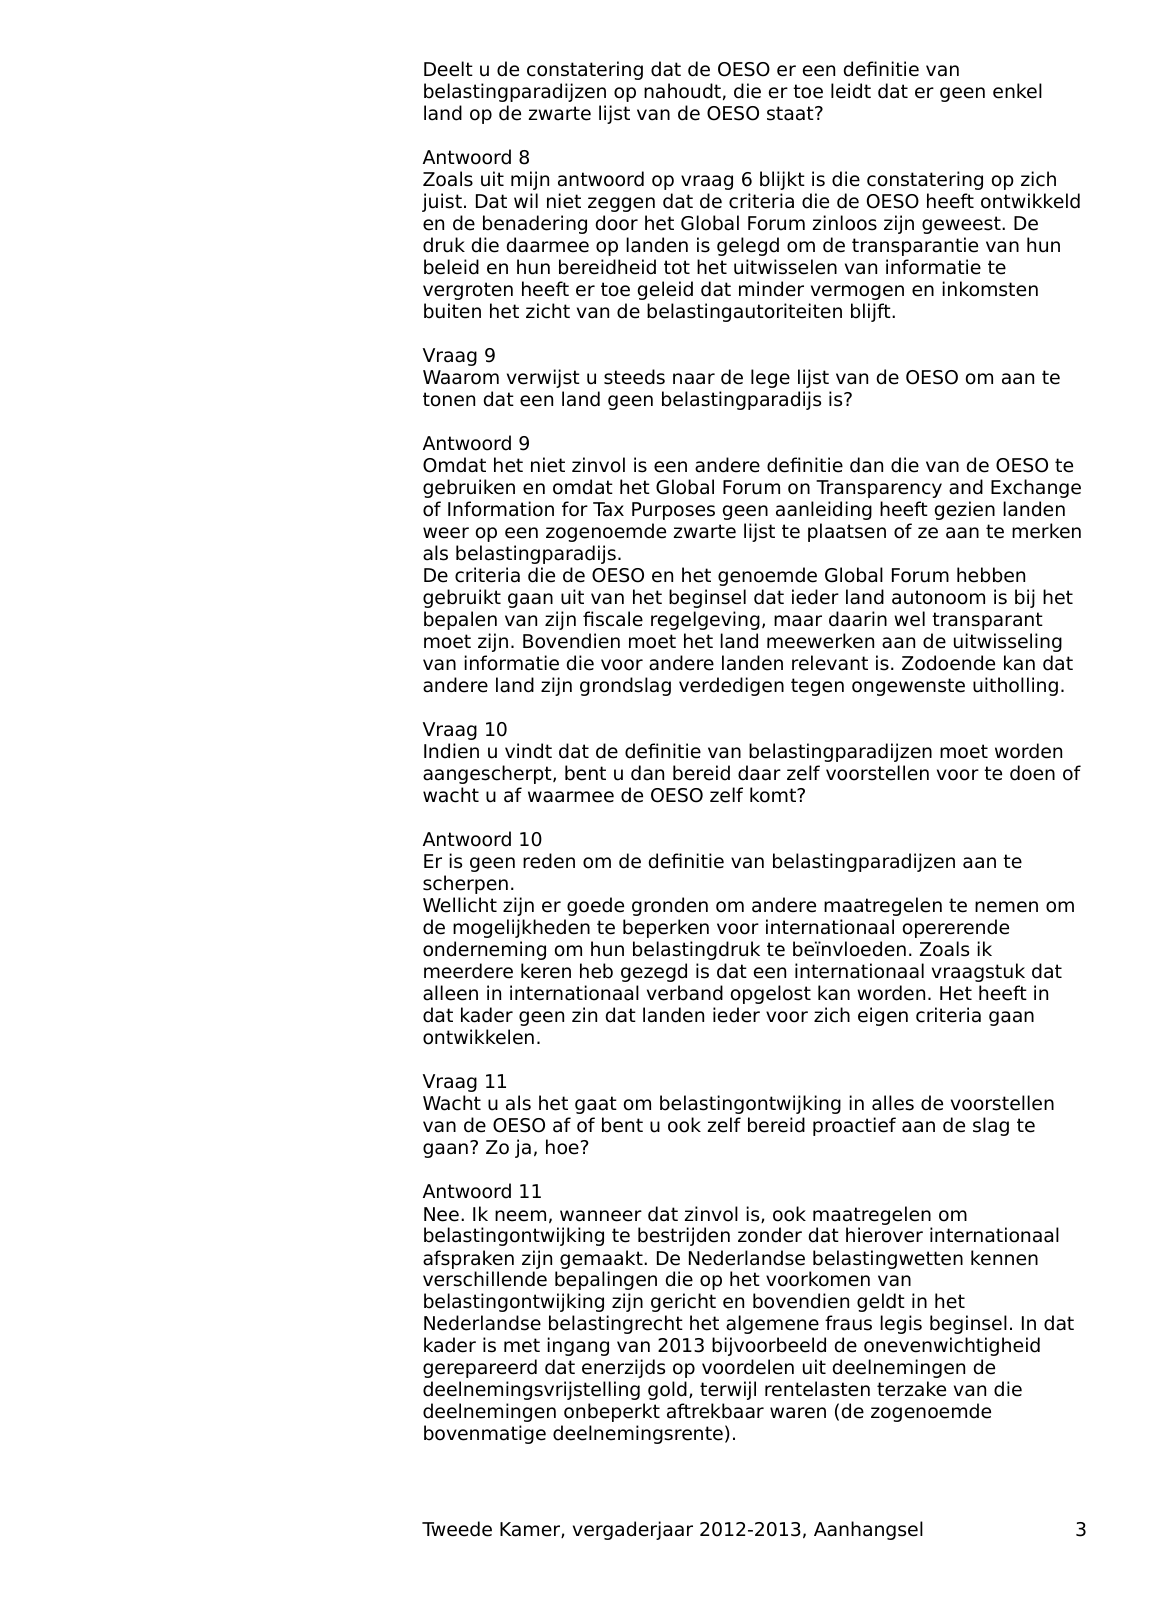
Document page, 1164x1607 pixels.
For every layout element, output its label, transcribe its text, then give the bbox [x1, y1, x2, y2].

text Wellicht zijn er goede gronden om andere maatregelen te nemen om de mogelijkheden te beperken voor internationaal opererende onderneming om hun belastingdruk te beïnvloeden. Zoals ik meerdere keren heb gezegd is dat een internationaal vraagstuk dat alleen in internationaal verband opgelost kan worden. Het heeft in dat kader geen zin dat landen ieder voor zich eigen criteria gaan ontwikkelen. [422, 895, 1087, 1049]
text Antwoord 9 [422, 433, 1087, 455]
text Indien u vindt dat de definitie van belastingparadijzen moet worden aangescherpt, bent u dan bereid daar zelf voorstellen voor te doen of wacht u af waarmee de OESO zelf komt? [422, 741, 1087, 807]
text Vraag 11 [422, 1071, 1087, 1093]
text Deelt u de constatering dat de OESO er een definitie van belastingparadijzen op nahoudt, die er toe leidt dat er geen enkel land op de zwarte lijst van de OESO staat? [422, 59, 1087, 125]
text Wacht u als het gaat om belastingontwijking in alles de voorstellen van de OESO af of bent u ook zelf bereid proactief aan de slag te gaan? Zo ja, hoe? [422, 1093, 1087, 1159]
text Antwoord 8 [422, 147, 1087, 169]
text Omdat het niet zinvol is een andere definitie dan die van de OESO te gebruiken en omdat het Global Forum on Transparency and Exchange of Information for Tax Purposes geen aanleiding heeft gezien landen weer op een zogenoemde zwarte lijst te plaatsen of ze aan te merken als belastingparadijs. [422, 455, 1087, 565]
text Er is geen reden om de definitie van belastingparadijzen aan te scherpen. [422, 851, 1087, 895]
text Antwoord 11 [422, 1181, 1087, 1203]
text Vraag 9 [422, 345, 1087, 367]
text Waarom verwijst u steeds naar de lege lijst van de OESO om aan te tonen dat een land geen belastingparadijs is? [422, 367, 1087, 411]
text Antwoord 10 [422, 829, 1087, 851]
text Nee. Ik neem, wanneer dat zinvol is, ook maatregelen om belastingontwijking te bestrijden zonder dat hierover internationaal afspraken zijn gemaakt. De Nederlandse belastingwetten kennen verschillende bepalingen die op het voorkomen van belastingontwijking zijn gericht en bovendien geldt in het Nederlandse belastingrecht het algemene fraus legis beginsel. In dat kader is met ingang van 2013 bijvoorbeeld de onevenwichtigheid gerepareerd dat enerzijds op voordelen uit deelnemingen de deelnemingsvrijstelling gold, terwijl rentelasten terzake van die deelnemingen onbeperkt aftrekbaar waren (de zogenoemde bovenmatige deelnemingsrente). [422, 1203, 1087, 1445]
text Zoals uit mijn antwoord op vraag 6 blijkt is die constatering op zich juist. Dat wil niet zeggen dat de criteria die de OESO heeft ontwikkeld en de benadering door het Global Forum zinloos zijn geweest. De druk die daarmee op landen is gelegd om de transparantie van hun beleid en hun bereidheid tot het uitwisselen van informatie te vergroten heeft er toe geleid dat minder vermogen en inkomsten buiten het zicht van de belastingautoriteiten blijft. [422, 169, 1087, 323]
text Vraag 10 [422, 719, 1087, 741]
text De criteria die de OESO en het genoemde Global Forum hebben gebruikt gaan uit van het beginsel dat ieder land autonoom is bij het bepalen van zijn fiscale regelgeving, maar daarin wel transparant moet zijn. Bovendien moet het land meewerken aan de uitwisseling van informatie die voor andere landen relevant is. Zodoende kan dat andere land zijn grondslag verdedigen tegen ongewenste uitholling. [422, 565, 1087, 697]
